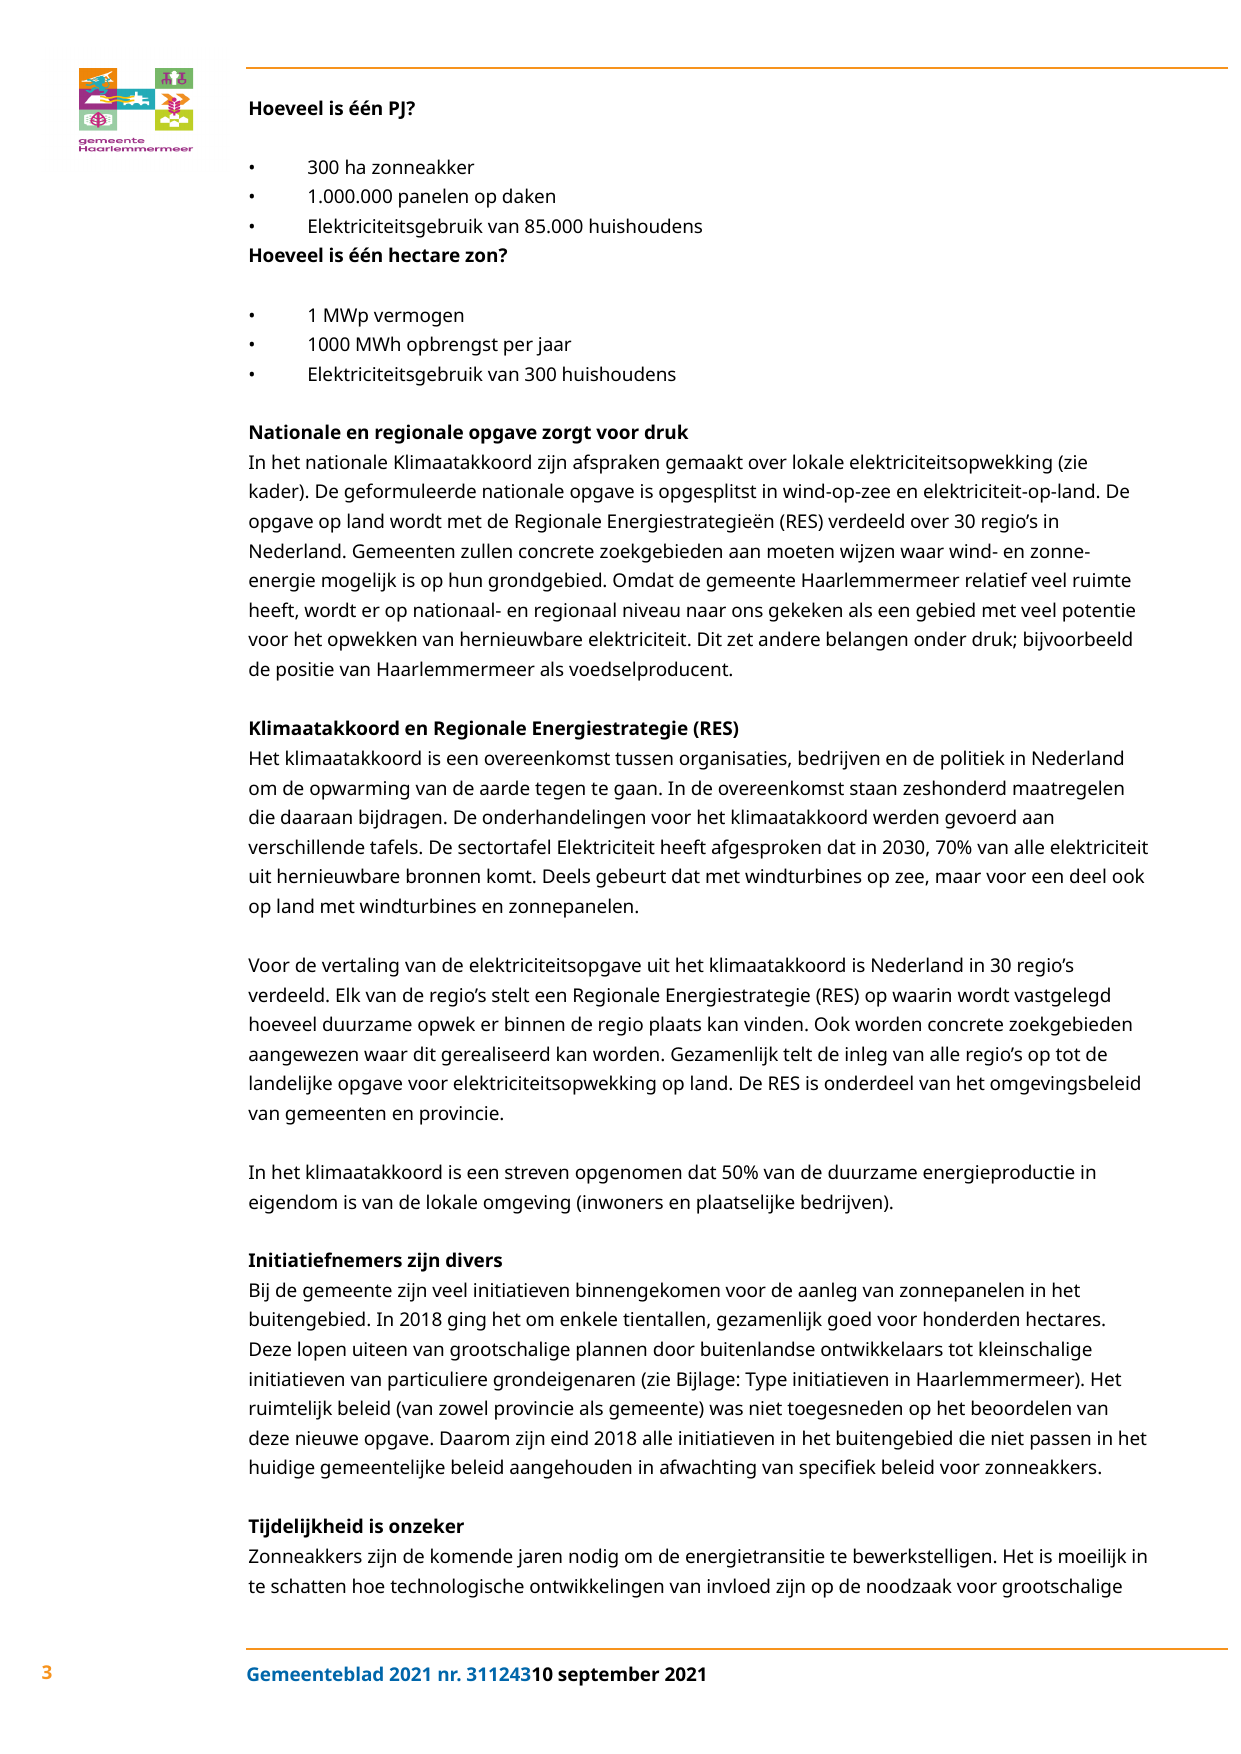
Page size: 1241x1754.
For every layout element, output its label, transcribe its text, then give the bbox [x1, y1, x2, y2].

text Nationale en regionale opgave zorgt voor druk [248, 419, 1152, 445]
text Initiatiefnemers zijn divers [248, 1247, 1152, 1273]
text Tijdelijkheid is onzeker [248, 1514, 1152, 1539]
text Bij de gemeente zijn veel initiatieven binnengekomen voor de aanleg van zonnepanelen in het buitengebied. In 2018 ging het om enkele tientallen, gezamenlijk goed voor honderden hectares. Deze lopen uiteen van grootschalige plannen door buitenlandse ontwikkelaars tot kleinschalige initiatieven van particuliere grondeigenaren (zie Bijlage: Type initiatieven in Haarlemmermeer). Het ruimtelijk beleid (van zowel provincie als gemeente) was niet toegesneden op het beoordelen van deze nieuwe opgave. Daarom zijn eind 2018 alle initiatieven in het buitengebied die niet passen in het huidige gemeentelijke beleid aangehouden in afwachting van specifiek beleid voor zonneakkers. [248, 1277, 1152, 1480]
picture [41, 47, 231, 172]
text In het nationale Klimaatakkoord zijn afspraken gemaakt over lokale elektriciteitsopwekking (zie kader). De geformuleerde nationale opgave is opgesplitst in wind-op-zee en elektriciteit-op-land. De opgave op land wordt met de Regionale Energiestrategieën (RES) verdeeld over 30 regio’s in Nederland. Gemeenten zullen concrete zoekgebieden aan moeten wijzen waar wind- en zonne-energie mogelijk is op hun grondgebied. Omdat de gemeente Haarlemmermeer relatief veel ruimte heeft, wordt er op nationaal- en regionaal niveau naar ons gekeken als een gebied met veel potentie voor het opwekken van hernieuwbare elektriciteit. Dit zet andere belangen onder druk; bijvoorbeeld de positie van Haarlemmermeer als voedselproducent. [248, 449, 1152, 682]
table_header Klimaatakkoord en Regionale Energiestrategie (RES) Het klimaatakkoord is een overeenkomst tussen organisaties, bedrijven en de politiek in Nederland om de opwarming van de aarde tegen te gaan. In de overeenkomst staan zeshonderd maatregelen die daaraan bijdragen. De onderhandelingen voor het klimaatakkoord werden gevoerd aan verschillende tafels. De sectortafel Elektriciteit heeft afgesproken dat in 2030, 70% van alle elektriciteit uit hernieuwbare bronnen komt. Deels gebeurt dat met windturbines op zee, maar voor een deel ook op land met windturbines en zonnepanelen. Voor de vertaling van de elektriciteitsopgave uit het klimaatakkoord is Nederland in 30 regio’s verdeeld. Elk van de regio’s stelt een Regionale Energiestrategie (RES) op waarin wordt vastgelegd hoeveel duurzame opwek er binnen de regio plaats kan vinden. Ook worden concrete zoekgebieden aangewezen waar dit gerealiseerd kan worden. Gezamenlijk telt de inleg van alle regio’s op tot de landelijke opgave voor elektriciteitsopwekking op land. De RES is onderdeel van het omgevingsbeleid van gemeenten en provincie. In het klimaatakkoord is een streven opgenomen dat 50% van de duurzame energieproductie in eigendom is van de lokale omgeving (inwoners en plaatselijke bedrijven). [248, 716, 1152, 1214]
text Zonneakkers zijn de komende jaren nodig om de energietransitie te bewerkstelligen. Het is moeilijk in te schatten hoe technologische ontwikkelingen van invloed zijn op de noodzaak voor grootschalige [248, 1543, 1152, 1598]
table_header Hoeveel is één PJ? 300 ha zonneakker 1.000.000 panelen op daken Elektriciteitsgebruik van 85.000 huishoudens Hoeveel is één hectare zon? 1 MWp vermogen 1000 MWh opbrengst per jaar Elektriciteitsgebruik van 300 huishoudens [248, 95, 1152, 387]
